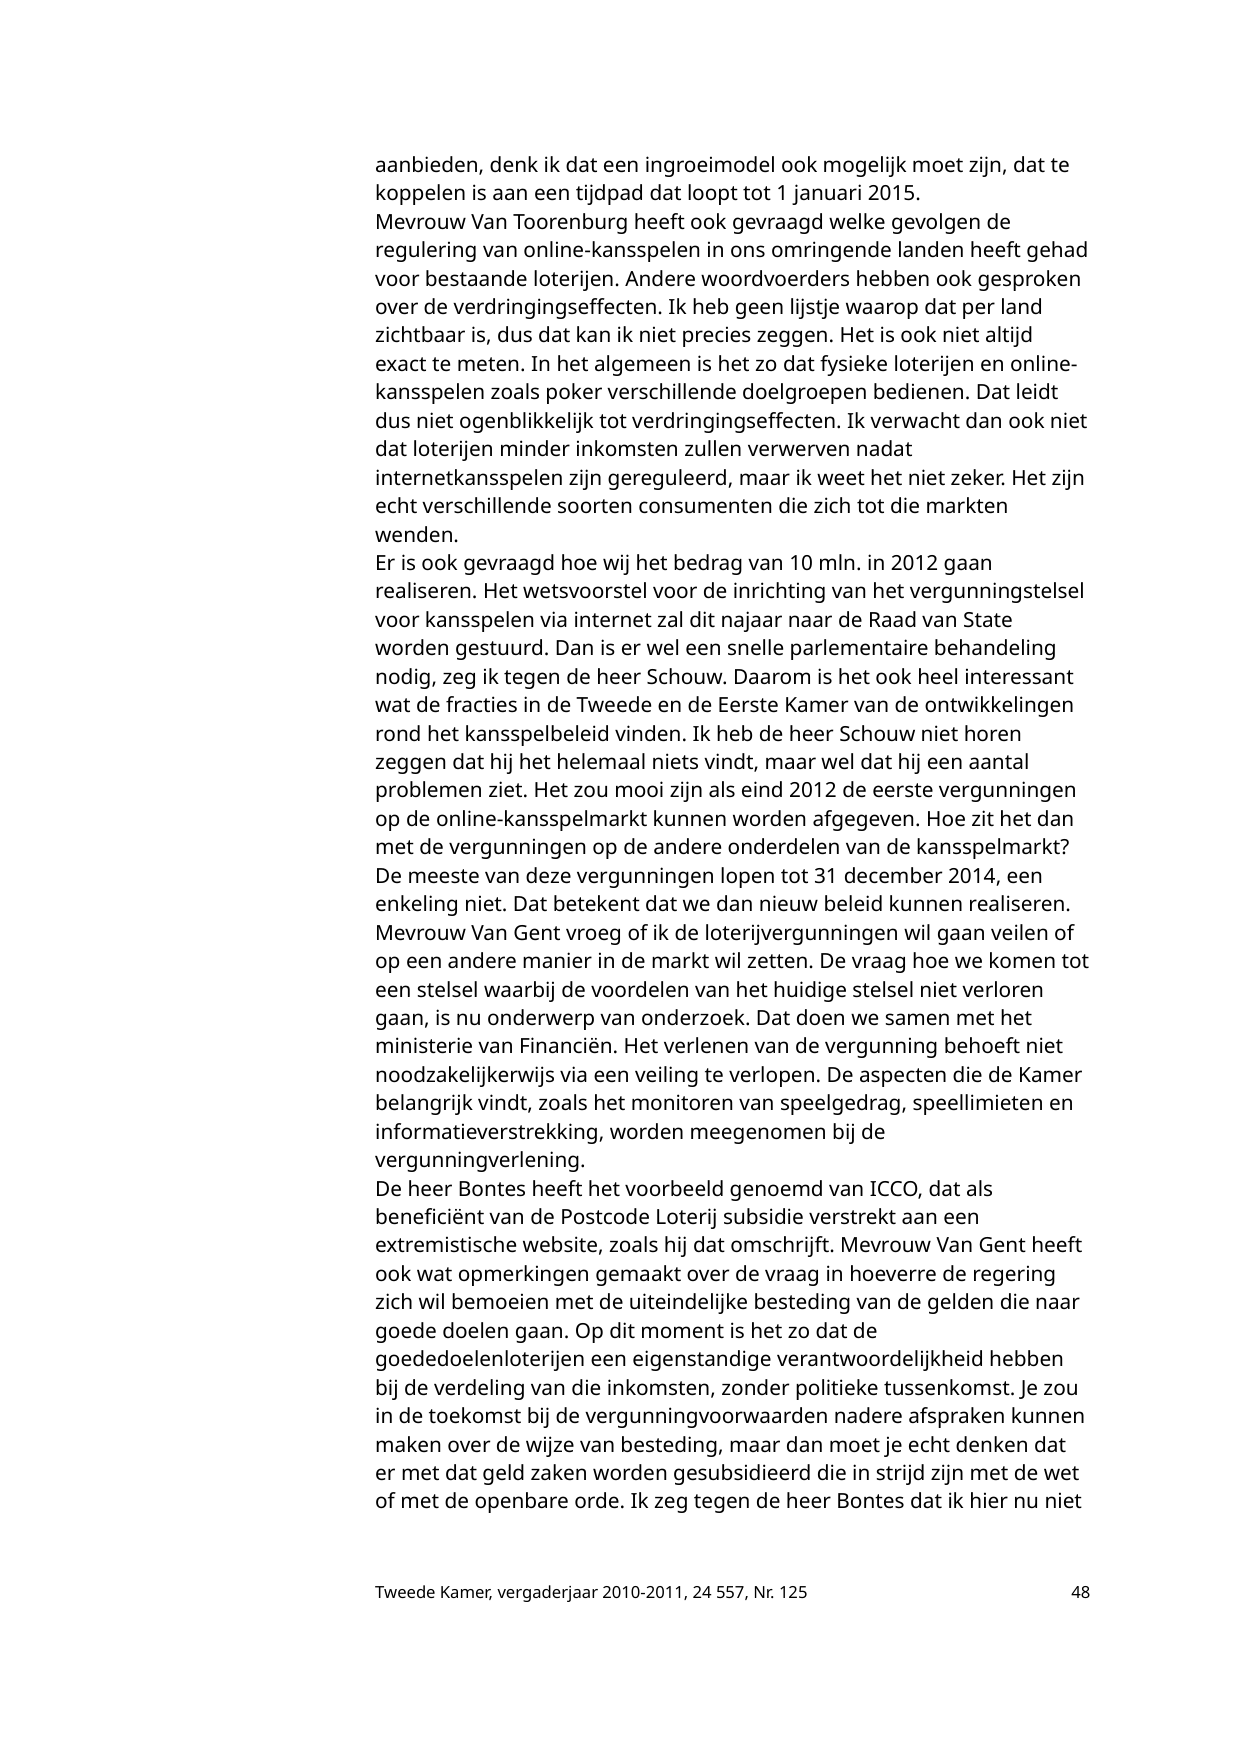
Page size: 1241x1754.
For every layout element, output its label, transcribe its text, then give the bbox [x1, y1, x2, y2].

text Mevrouw Van Toorenburg heeft ook gevraagd welke gevolgen de regulering van online-kansspelen in ons omringende landen heeft gehad voor bestaande loterijen. Andere woordvoerders hebben ook gesproken over de verdringingseffecten. Ik heb geen lijstje waarop dat per land zichtbaar is, dus dat kan ik niet precies zeggen. Het is ook niet altijd exact te meten. In het algemeen is het zo dat fysieke loterijen en online-kansspelen zoals poker verschillende doelgroepen bedienen. Dat leidt dus niet ogenblikkelijk tot verdringingseffecten. Ik verwacht dan ook niet dat loterijen minder inkomsten zullen verwerven nadat internetkansspelen zijn gereguleerd, maar ik weet het niet zeker. Het zijn echt verschillende soorten consumenten die zich tot die markten wenden. [375, 207, 1090, 548]
text Mevrouw Van Gent vroeg of ik de loterijvergunningen wil gaan veilen of op een andere manier in de markt wil zetten. De vraag hoe we komen tot een stelsel waarbij de voordelen van het huidige stelsel niet verloren gaan, is nu onderwerp van onderzoek. Dat doen we samen met het ministerie van Financiën. Het verlenen van de vergunning behoeft niet noodzakelijkerwijs via een veiling te verlopen. De aspecten die de Kamer belangrijk vindt, zoals het monitoren van speelgedrag, speellimieten en informatieverstrekking, worden meegenomen bij de vergunningverlening. [375, 918, 1090, 1174]
text Er is ook gevraagd hoe wij het bedrag van 10 mln. in 2012 gaan realiseren. Het wetsvoorstel voor de inrichting van het vergunningstelsel voor kansspelen via internet zal dit najaar naar de Raad van State worden gestuurd. Dan is er wel een snelle parlementaire behandeling nodig, zeg ik tegen de heer Schouw. Daarom is het ook heel interessant wat de fracties in de Tweede en de Eerste Kamer van de ontwikkelingen rond het kansspelbeleid vinden. Ik heb de heer Schouw niet horen zeggen dat hij het helemaal niets vindt, maar wel dat hij een aantal problemen ziet. Het zou mooi zijn als eind 2012 de eerste vergunningen op de online-kansspelmarkt kunnen worden afgegeven. Hoe zit het dan met de vergunningen op de andere onderdelen van de kansspelmarkt? De meeste van deze vergunningen lopen tot 31 december 2014, een enkeling niet. Dat betekent dat we dan nieuw beleid kunnen realiseren. [375, 548, 1090, 918]
text aanbieden, denk ik dat een ingroeimodel ook mogelijk moet zijn, dat te koppelen is aan een tijdpad dat loopt tot 1 januari 2015. [375, 150, 1090, 207]
text De heer Bontes heeft het voorbeeld genoemd van ICCO, dat als beneficiënt van de Postcode Loterij subsidie verstrekt aan een extremistische website, zoals hij dat omschrijft. Mevrouw Van Gent heeft ook wat opmerkingen gemaakt over de vraag in hoeverre de regering zich wil bemoeien met de uiteindelijke besteding van de gelden die naar goede doelen gaan. Op dit moment is het zo dat de goededoelenloterijen een eigenstandige verantwoordelijkheid hebben bij de verdeling van die inkomsten, zonder politieke tussenkomst. Je zou in de toekomst bij de vergunningvoorwaarden nadere afspraken kunnen maken over de wijze van besteding, maar dan moet je echt denken dat er met dat geld zaken worden gesubsidieerd die in strijd zijn met de wet of met de openbare orde. Ik zeg tegen de heer Bontes dat ik hier nu niet [375, 1174, 1090, 1515]
